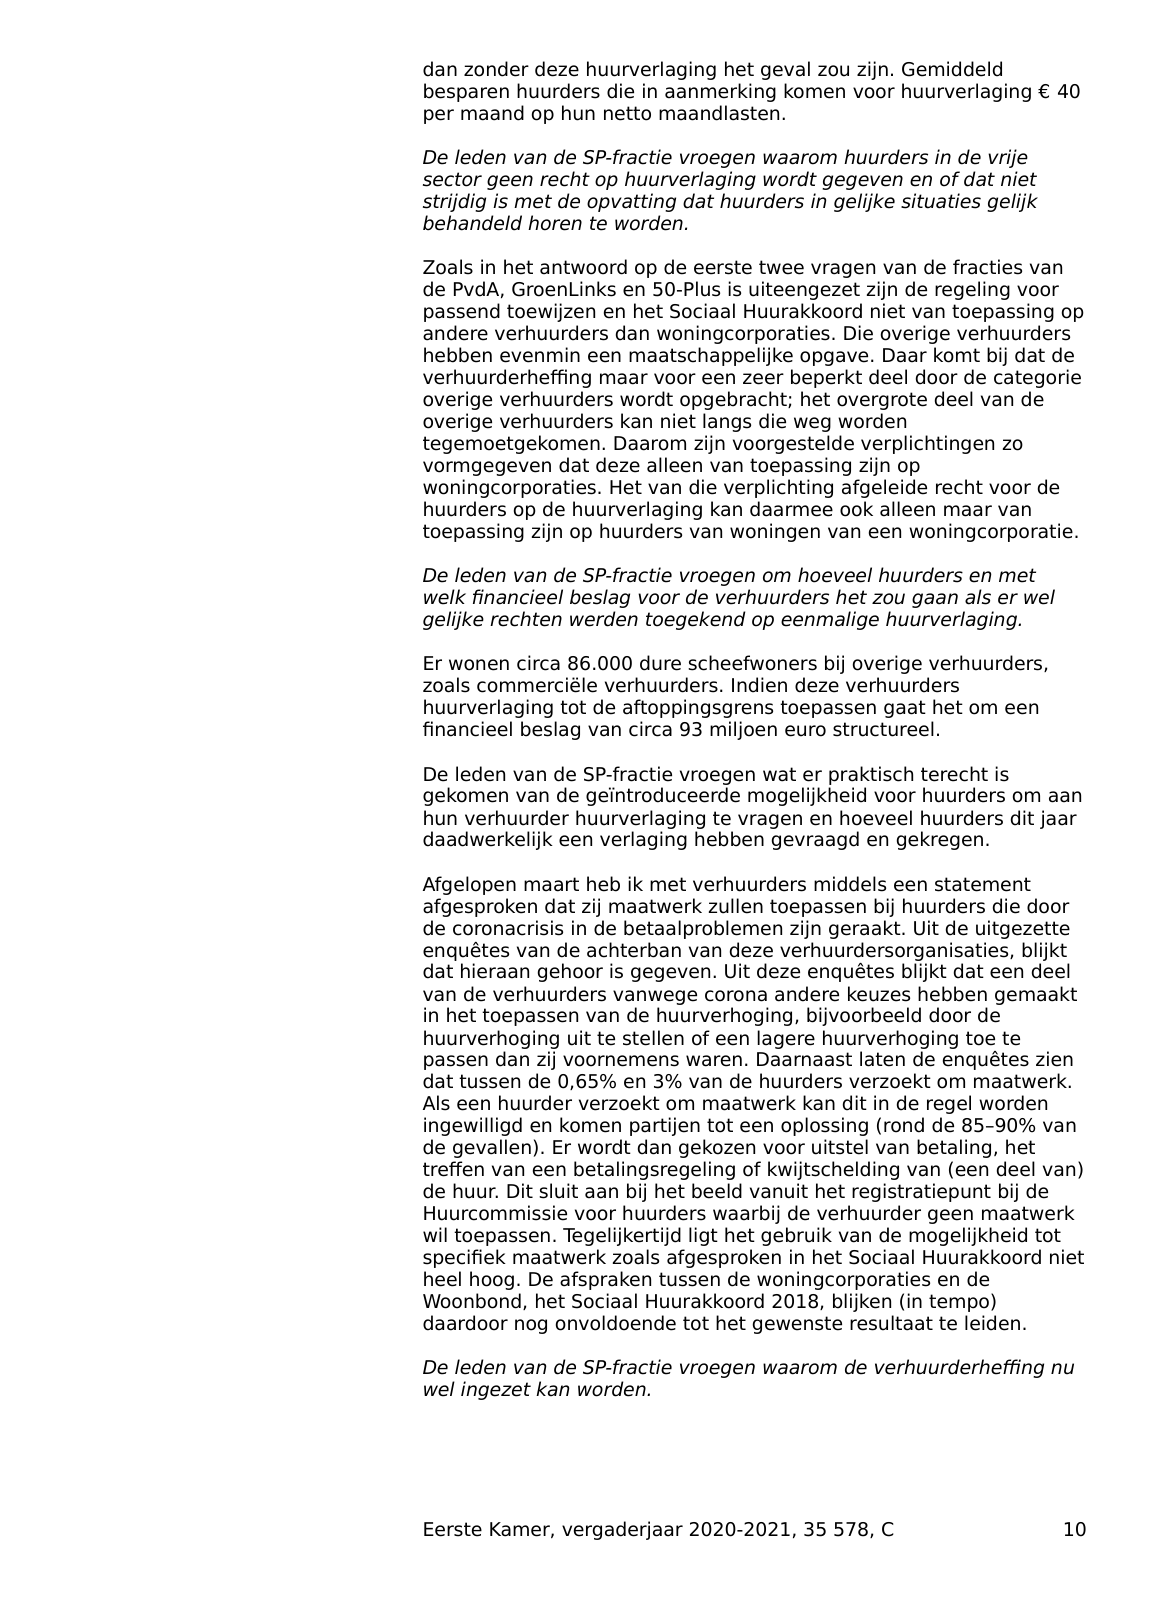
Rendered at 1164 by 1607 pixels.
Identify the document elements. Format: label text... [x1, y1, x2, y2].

text De leden van de SP-fractie vroegen wat er praktisch terecht is gekomen van de geïntroduceerde mogelijkheid voor huurders om aan hun verhuurder huurverlaging te vragen en hoeveel huurders dit jaar daadwerkelijk een verlaging hebben gevraagd en gekregen. [422, 763, 1087, 851]
text Zoals in het antwoord op de eerste twee vragen van de fracties van de PvdA, GroenLinks en 50-Plus is uiteengezet zijn de regeling voor passend toewijzen en het Sociaal Huurakkoord niet van toepassing op andere verhuurders dan woningcorporaties. Die overige verhuurders hebben evenmin een maatschappelijke opgave. Daar komt bij dat de verhuurderheffing maar voor een zeer beperkt deel door de categorie overige verhuurders wordt opgebracht; het overgrote deel van de overige verhuurders kan niet langs die weg worden tegemoetgekomen. Daarom zijn voorgestelde verplichtingen zo vormgegeven dat deze alleen van toepassing zijn op woningcorporaties. Het van die verplichting afgeleide recht voor de huurders op de huurverlaging kan daarmee ook alleen maar van toepassing zijn op huurders van woningen van een woningcorporatie. [422, 257, 1087, 543]
text De leden van de SP-fractie vroegen om hoeveel huurders en met welk financieel beslag voor de verhuurders het zou gaan als er wel gelijke rechten werden toegekend op eenmalige huurverlaging. [422, 565, 1087, 631]
text De leden van de SP-fractie vroegen waarom de verhuurderheffing nu wel ingezet kan worden. [422, 1357, 1087, 1401]
text Afgelopen maart heb ik met verhuurders middels een statement afgesproken dat zij maatwerk zullen toepassen bij huurders die door de coronacrisis in de betaalproblemen zijn geraakt. Uit de uitgezette enquêtes van de achterban van deze verhuurdersorganisaties, blijkt dat hieraan gehoor is gegeven. Uit deze enquêtes blijkt dat een deel van de verhuurders vanwege corona andere keuzes hebben gemaakt in het toepassen van de huurverhoging, bijvoorbeeld door de huurverhoging uit te stellen of een lagere huurverhoging toe te passen dan zij voornemens waren. Daarnaast laten de enquêtes zien dat tussen de 0,65% en 3% van de huurders verzoekt om maatwerk. Als een huurder verzoekt om maatwerk kan dit in de regel worden ingewilligd en komen partijen tot een oplossing (rond de 85–90% van de gevallen). Er wordt dan gekozen voor uitstel van betaling, het treffen van een betalingsregeling of kwijtschelding van (een deel van) de huur. Dit sluit aan bij het beeld vanuit het registratiepunt bij de Huurcommissie voor huurders waarbij de verhuurder geen maatwerk wil toepassen. Tegelijkertijd ligt het gebruik van de mogelijkheid tot specifiek maatwerk zoals afgesproken in het Sociaal Huurakkoord niet heel hoog. De afspraken tussen de woningcorporaties en de Woonbond, het Sociaal Huurakkoord 2018, blijken (in tempo) daardoor nog onvoldoende tot het gewenste resultaat te leiden. [422, 873, 1087, 1335]
text dan zonder deze huurverlaging het geval zou zijn. Gemiddeld besparen huurders die in aanmerking komen voor huurverlaging € 40 per maand op hun netto maandlasten. [422, 59, 1087, 125]
text De leden van de SP-fractie vroegen waarom huurders in de vrije sector geen recht op huurverlaging wordt gegeven en of dat niet strijdig is met de opvatting dat huurders in gelijke situaties gelijk behandeld horen te worden. [422, 147, 1087, 235]
text Er wonen circa 86.000 dure scheefwoners bij overige verhuurders, zoals commerciële verhuurders. Indien deze verhuurders huurverlaging tot de aftoppingsgrens toepassen gaat het om een financieel beslag van circa 93 miljoen euro structureel. [422, 653, 1087, 741]
